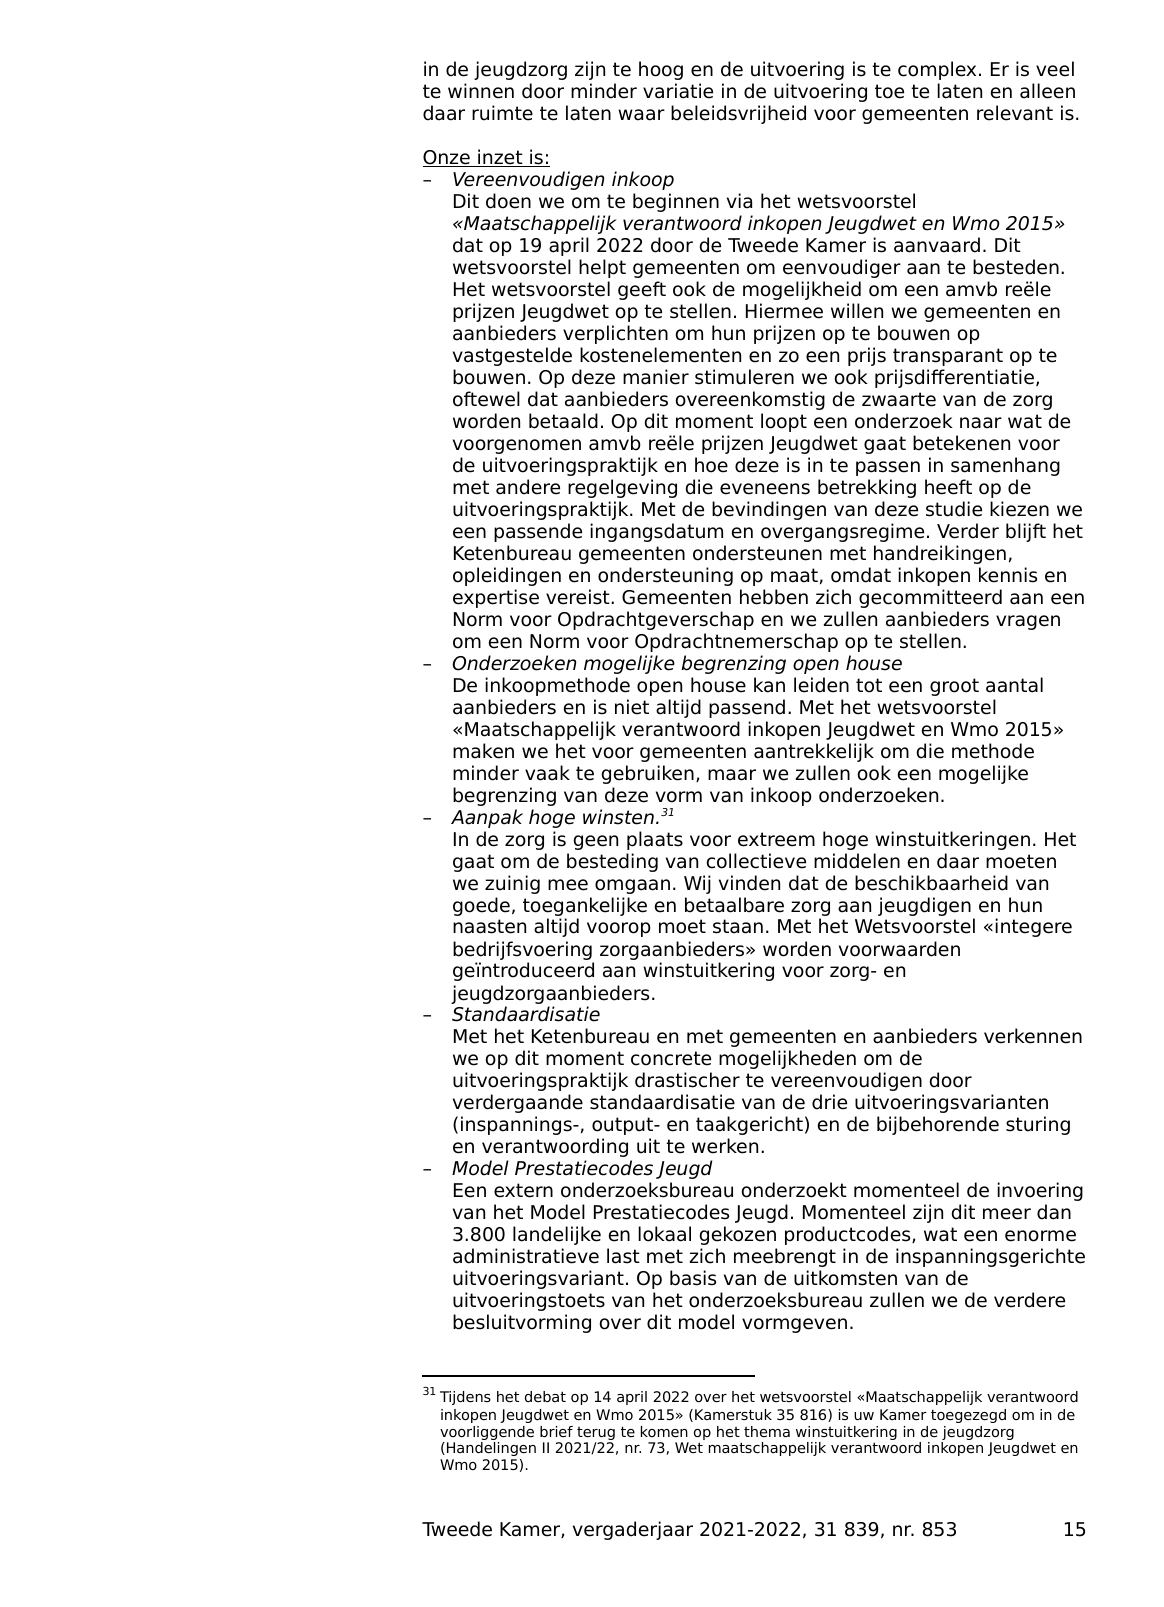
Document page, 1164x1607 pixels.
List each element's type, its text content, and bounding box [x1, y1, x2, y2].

text Dit doen we om te beginnen via het wetsvoorstel «Maatschappelijk verantwoord inkopen Jeugdwet en Wmo 2015» dat op 19 april 2022 door de Tweede Kamer is aanvaard. Dit wetsvoorstel helpt gemeenten om eenvoudiger aan te besteden. Het wetsvoorstel geeft ook de mogelijkheid om een amvb reële prijzen Jeugdwet op te stellen. Hiermee willen we gemeenten en aanbieders verplichten om hun prijzen op te bouwen op vastgestelde kostenelementen en zo een prijs transparant op te bouwen. Op deze manier stimuleren we ook prijsdifferentiatie, oftewel dat aanbieders overeenkomstig de zwaarte van de zorg worden betaald. Op dit moment loopt een onderzoek naar wat de voorgenomen amvb reële prijzen Jeugdwet gaat betekenen voor de uitvoeringspraktijk en hoe deze is in te passen in samenhang met andere regelgeving die eveneens betrekking heeft op de uitvoeringspraktijk. Met de bevindingen van deze studie kiezen we een passende ingangsdatum en overgangsregime. Verder blijft het Ketenbureau gemeenten ondersteunen met handreikingen, opleidingen en ondersteuning op maat, omdat inkopen kennis en expertise vereist. Gemeenten hebben zich gecommitteerd aan een Norm voor Opdrachtgeverschap en we zullen aanbieders vragen om een Norm voor Opdrachtnemerschap op te stellen. [452, 191, 1087, 653]
text – Aanpak hoge winsten. [422, 807, 1087, 828]
text – Model Prestatiecodes Jeugd [422, 1158, 1087, 1180]
subtitle Onze inzet is: [422, 147, 1087, 169]
text – Vereenvoudigen inkoop [422, 169, 1087, 191]
text Met het Ketenbureau en met gemeenten en aanbieders verkennen we op dit moment concrete mogelijkheden om de uitvoeringspraktijk drastischer te vereenvoudigen door verdergaande standaardisatie van de drie uitvoeringsvarianten (inspannings-, output- en taakgericht) en de bijbehorende sturing en verantwoording uit te werken. [452, 1026, 1087, 1158]
text De inkoopmethode open house kan leiden tot een groot aantal aanbieders en is niet altijd passend. Met het wetsvoorstel «Maatschappelijk verantwoord inkopen Jeugdwet en Wmo 2015» maken we het voor gemeenten aantrekkelijk om die methode minder vaak te gebruiken, maar we zullen ook een mogelijke begrenzing van deze vorm van inkoop onderzoeken. [452, 675, 1087, 807]
text Tijdens het debat op 14 april 2022 over het wetsvoorstel «Maatschappelijk verantwoord inkopen Jeugdwet en Wmo 2015» (Kamerstuk 35 816) is uw Kamer toegezegd om in de voorliggende brief terug te komen op het thema winstuitkering in de jeugdzorg (Handelingen II 2021/22, nr. 73, Wet maatschappelijk verantwoord inkopen Jeugdwet en Wmo 2015). [422, 1385, 1087, 1474]
text Een extern onderzoeksbureau onderzoekt momenteel de invoering van het Model Prestatiecodes Jeugd. Momenteel zijn dit meer dan 3.800 landelijke en lokaal gekozen productcodes, wat een enorme administratieve last met zich meebrengt in de inspanningsgerichte uitvoeringsvariant. Op basis van de uitkomsten van de uitvoeringstoets van het onderzoeksbureau zullen we de verdere besluitvorming over dit model vormgeven. [452, 1180, 1087, 1334]
text – Onderzoeken mogelijke begrenzing open house [422, 653, 1087, 675]
text in de jeugdzorg zijn te hoog en de uitvoering is te complex. Er is veel te winnen door minder variatie in de uitvoering toe te laten en alleen daar ruimte te laten waar beleidsvrijheid voor gemeenten relevant is. [422, 59, 1087, 125]
text In de zorg is geen plaats voor extreem hoge winstuitkeringen. Het gaat om de besteding van collectieve middelen en daar moeten we zuinig mee omgaan. Wij vinden dat de beschikbaarheid van goede, toegankelijke en betaalbare zorg aan jeugdigen en hun naasten altijd voorop moet staan. Met het Wetsvoorstel «integere bedrijfsvoering zorgaanbieders» worden voorwaarden geïntroduceerd aan winstuitkering voor zorg- en jeugdzorgaanbieders. [452, 828, 1087, 1004]
text – Standaardisatie [422, 1004, 1087, 1026]
